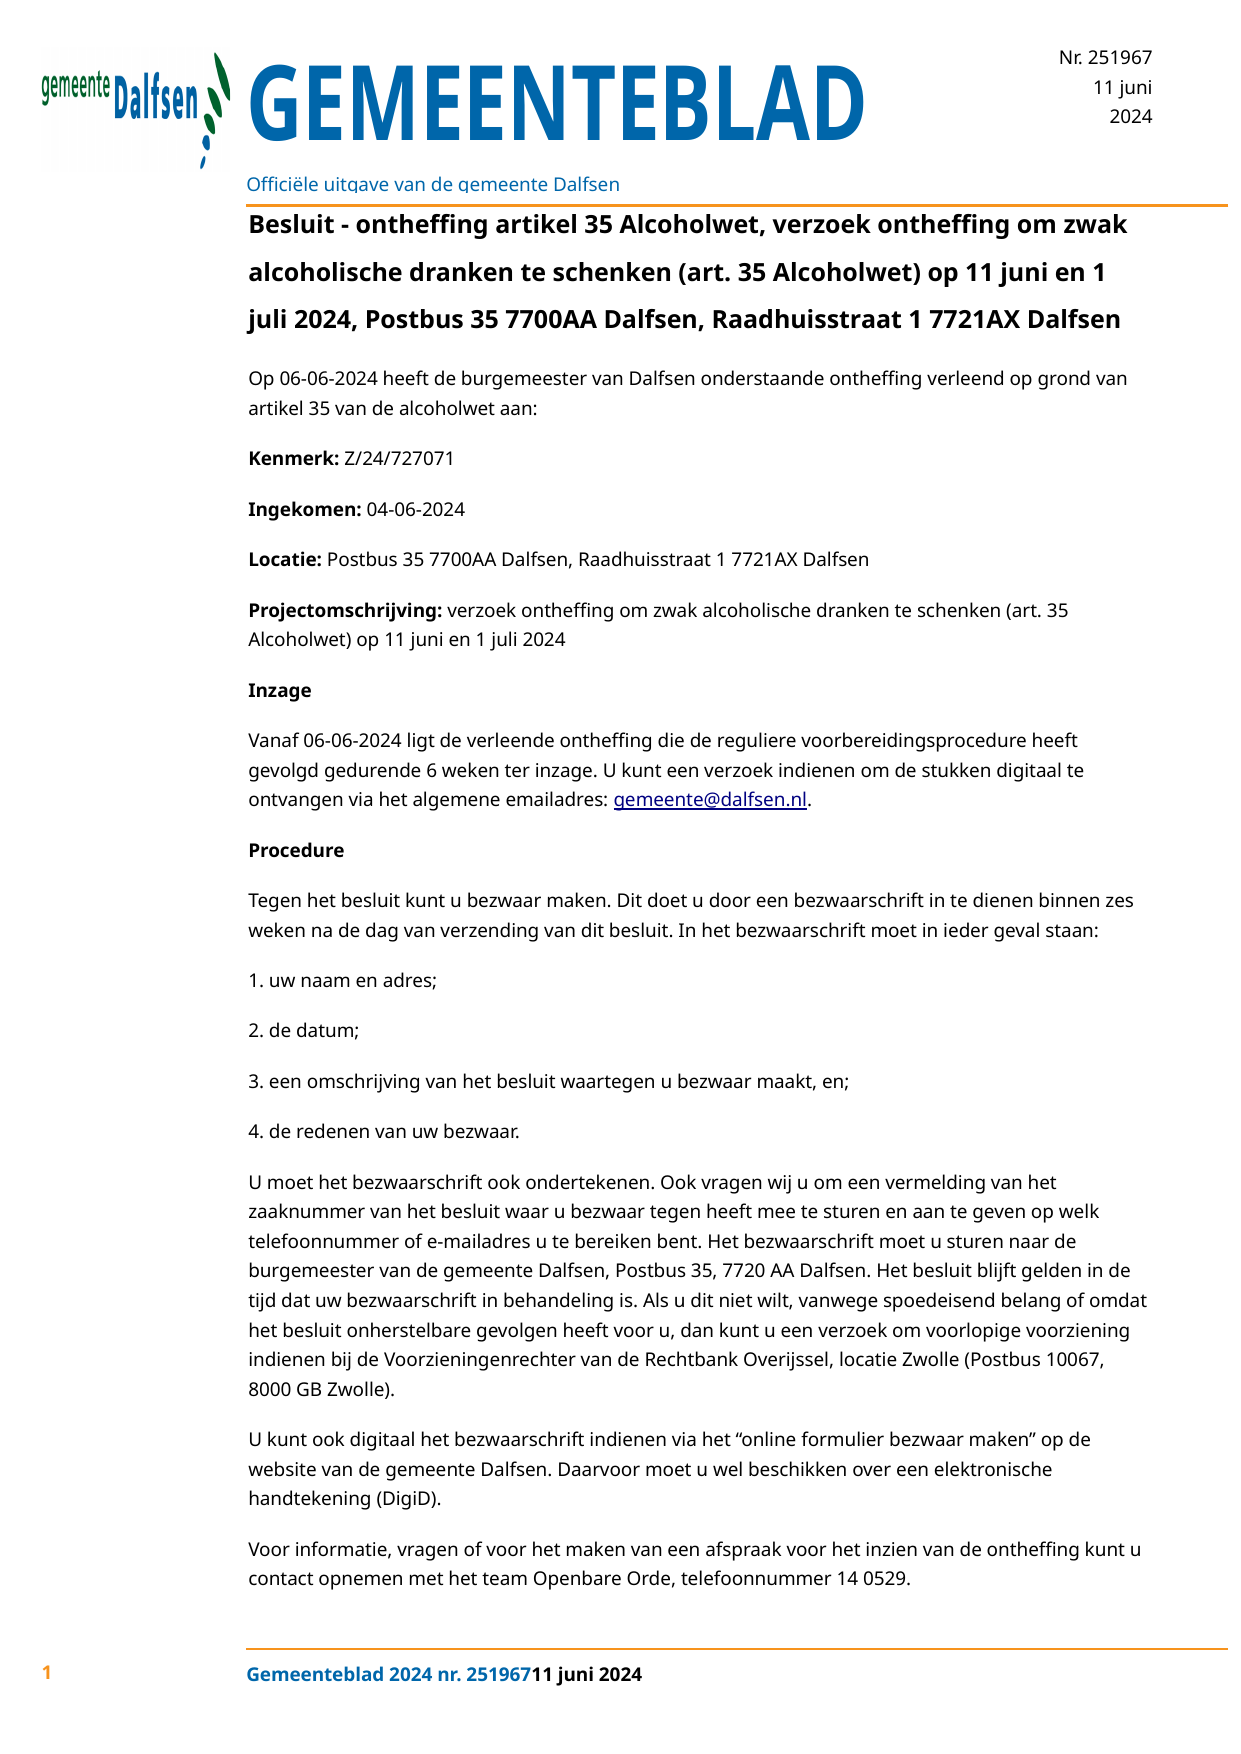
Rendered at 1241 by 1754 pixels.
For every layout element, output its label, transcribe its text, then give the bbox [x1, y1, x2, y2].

text Tegen het besluit kunt u bezwaar maken. Dit doet u door een bezwaarschrift in te dienen binnen zes weken na de dag van verzending van dit besluit. In het bezwaarschrift moet in ieder geval staan: [248, 887, 1152, 942]
text Voor informatie, vragen of voor het maken van een afspraak voor het inzien van de ontheffing kunt u contact opnemen met het team Openbare Orde, telefoonnummer 14 0529. [248, 1536, 1152, 1591]
text Inzage [248, 677, 1152, 702]
text Projectomschrijving: verzoek ontheffing om zwak alcoholische dranken te schenken (art. 35 Alcoholwet) op 11 juni en 1 juli 2024 [248, 597, 1152, 652]
text Procedure [248, 837, 1152, 862]
text 3. een omschrijving van het besluit waartegen u bezwaar maakt, en; [248, 1068, 1152, 1094]
picture [41, 47, 231, 172]
text U kunt ook digitaal het bezwaarschrift indienen via het “online formulier bezwaar maken” op de website van de gemeente Dalfsen. Daarvoor moet u wel beschikken over een elektronische handtekening (DigiD). [248, 1426, 1152, 1511]
text Ingekomen: 04-06-2024 [248, 496, 1152, 522]
text Locatie: Postbus 35 7700AA Dalfsen, Raadhuisstraat 1 7721AX Dalfsen [248, 546, 1152, 572]
text 4. de redenen van uw bezwaar. [248, 1118, 1152, 1144]
text U moet het bezwaarschrift ook ondertekenen. Ook vragen wij u om een vermelding van het zaaknummer van het besluit waar u bezwaar tegen heeft mee te sturen en aan te geven op welk telefoonnummer of e-mailadres u te bereiken bent. Het bezwaarschrift moet u sturen naar de burgemeester van de gemeente Dalfsen, Postbus 35, 7720 AA Dalfsen. Het besluit blijft gelden in de tijd dat uw bezwaarschrift in behandeling is. Als u dit niet wilt, vanwege spoedeisend belang of omdat het besluit onherstelbare gevolgen heeft voor u, dan kunt u een verzoek om voorlopige voorziening indienen bij de Voorzieningenrechter van de Rechtbank Overijssel, locatie Zwolle (Postbus 10067, 8000 GB Zwolle). [248, 1169, 1152, 1402]
text Vanaf 06-06-2024 ligt de verleende ontheffing die de reguliere voorbereidingsprocedure heeft gevolgd gedurende 6 weken ter inzage. U kunt een verzoek indienen om de stukken digitaal te ontvangen via het algemene emailadres: gemeente@dalfsen.nl. [248, 727, 1152, 812]
text Kenmerk: Z/24/727071 [248, 446, 1152, 471]
text 1. uw naam en adres; [248, 967, 1152, 993]
text Op 06-06-2024 heeft de burgemeester van Dalfsen onderstaande ontheffing verleend op grond van artikel 35 van de alcoholwet aan: [248, 366, 1152, 421]
text Besluit - ontheffing artikel 35 Alcoholwet, verzoek ontheffing om zwak alcoholische dranken te schenken (art. 35 Alcoholwet) op 11 juni en 1 juli 2024, Postbus 35 7700AA Dalfsen, Raadhuisstraat 1 7721AX Dalfsen [248, 207, 1152, 336]
text 2. de datum; [248, 1018, 1152, 1043]
